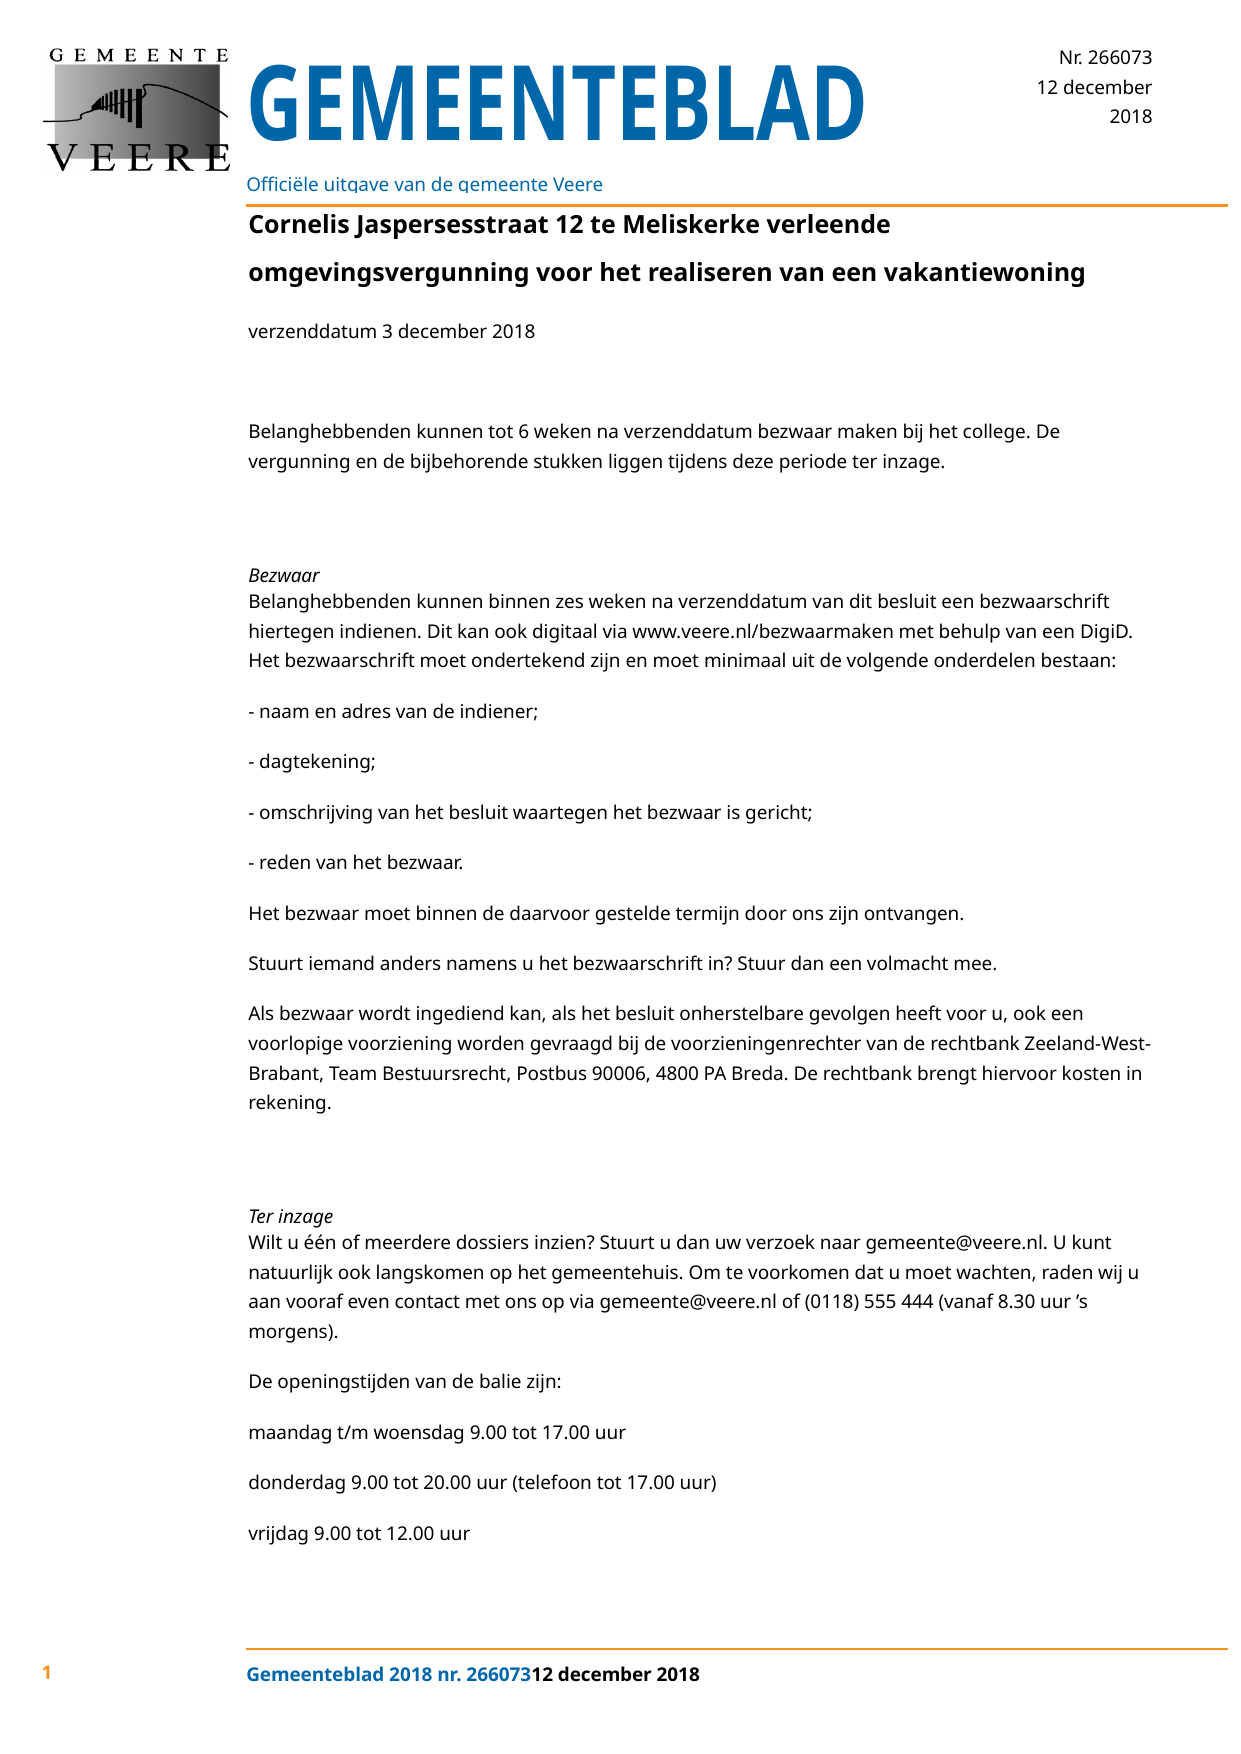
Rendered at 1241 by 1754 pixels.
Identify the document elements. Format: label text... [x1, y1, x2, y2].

text Wilt u één of meerdere dossiers inzien? Stuurt u dan uw verzoek naar gemeente@veere.nl. U kunt natuurlijk ook langskomen op het gemeentehuis. Om te voorkomen dat u moet wachten, raden wij u aan vooraf even contact met ons op via gemeente@veere.nl of (0118) 555 444 (vanaf 8.30 uur ’s morgens). [248, 1229, 1152, 1344]
text Als bezwaar wordt ingediend kan, als het besluit onherstelbare gevolgen heeft voor u, ook een voorlopige voorziening worden gevraagd bij de voorzieningenrechter van de rechtbank Zeeland-West-Brabant, Team Bestuursrecht, Postbus 90006, 4800 PA Breda. De rechtbank brengt hiervoor kosten in rekening. [248, 1001, 1152, 1115]
text Cornelis Jaspersesstraat 12 te Meliskerke verleende omgevingsvergunning voor het realiseren van een vakantiewoning [248, 207, 1152, 288]
text Het bezwaar moet binnen de daarvoor gestelde termijn door ons zijn ontvangen. [248, 900, 1152, 925]
text - omschrijving van het besluit waartegen het bezwaar is gericht; [248, 799, 1152, 824]
text donderdag 9.00 tot 20.00 uur (telefoon tot 17.00 uur) [248, 1469, 1152, 1495]
text - reden van het bezwaar. [248, 849, 1152, 875]
text Belanghebbenden kunnen binnen zes weken na verzenddatum van dit besluit een bezwaarschrift hiertegen indienen. Dit kan ook digitaal via www.veere.nl/bezwaarmaken met behulp van een DigiD. Het bezwaarschrift moet ondertekend zijn en moet minimaal uit de volgende onderdelen bestaan: [248, 588, 1152, 673]
text - dagtekening; [248, 748, 1152, 774]
text Belanghebbenden kunnen tot 6 weken na verzenddatum bezwaar maken bij het college. De vergunning en de bijbehorende stukken liggen tijdens deze periode ter inzage. [248, 419, 1152, 474]
text Stuurt iemand anders namens u het bezwaarschrift in? Stuur dan een volmacht mee. [248, 950, 1152, 976]
picture [41, 47, 231, 172]
text verzenddatum 3 december 2018 [248, 318, 1152, 344]
text - naam en adres van de indiener; [248, 698, 1152, 724]
text vrijdag 9.00 tot 12.00 uur [248, 1520, 1152, 1546]
text Bezwaar [248, 563, 1152, 588]
text Ter inzage [248, 1204, 1152, 1229]
text maandag t/m woensdag 9.00 tot 17.00 uur [248, 1419, 1152, 1445]
text De openingstijden van de balie zijn: [248, 1368, 1152, 1394]
